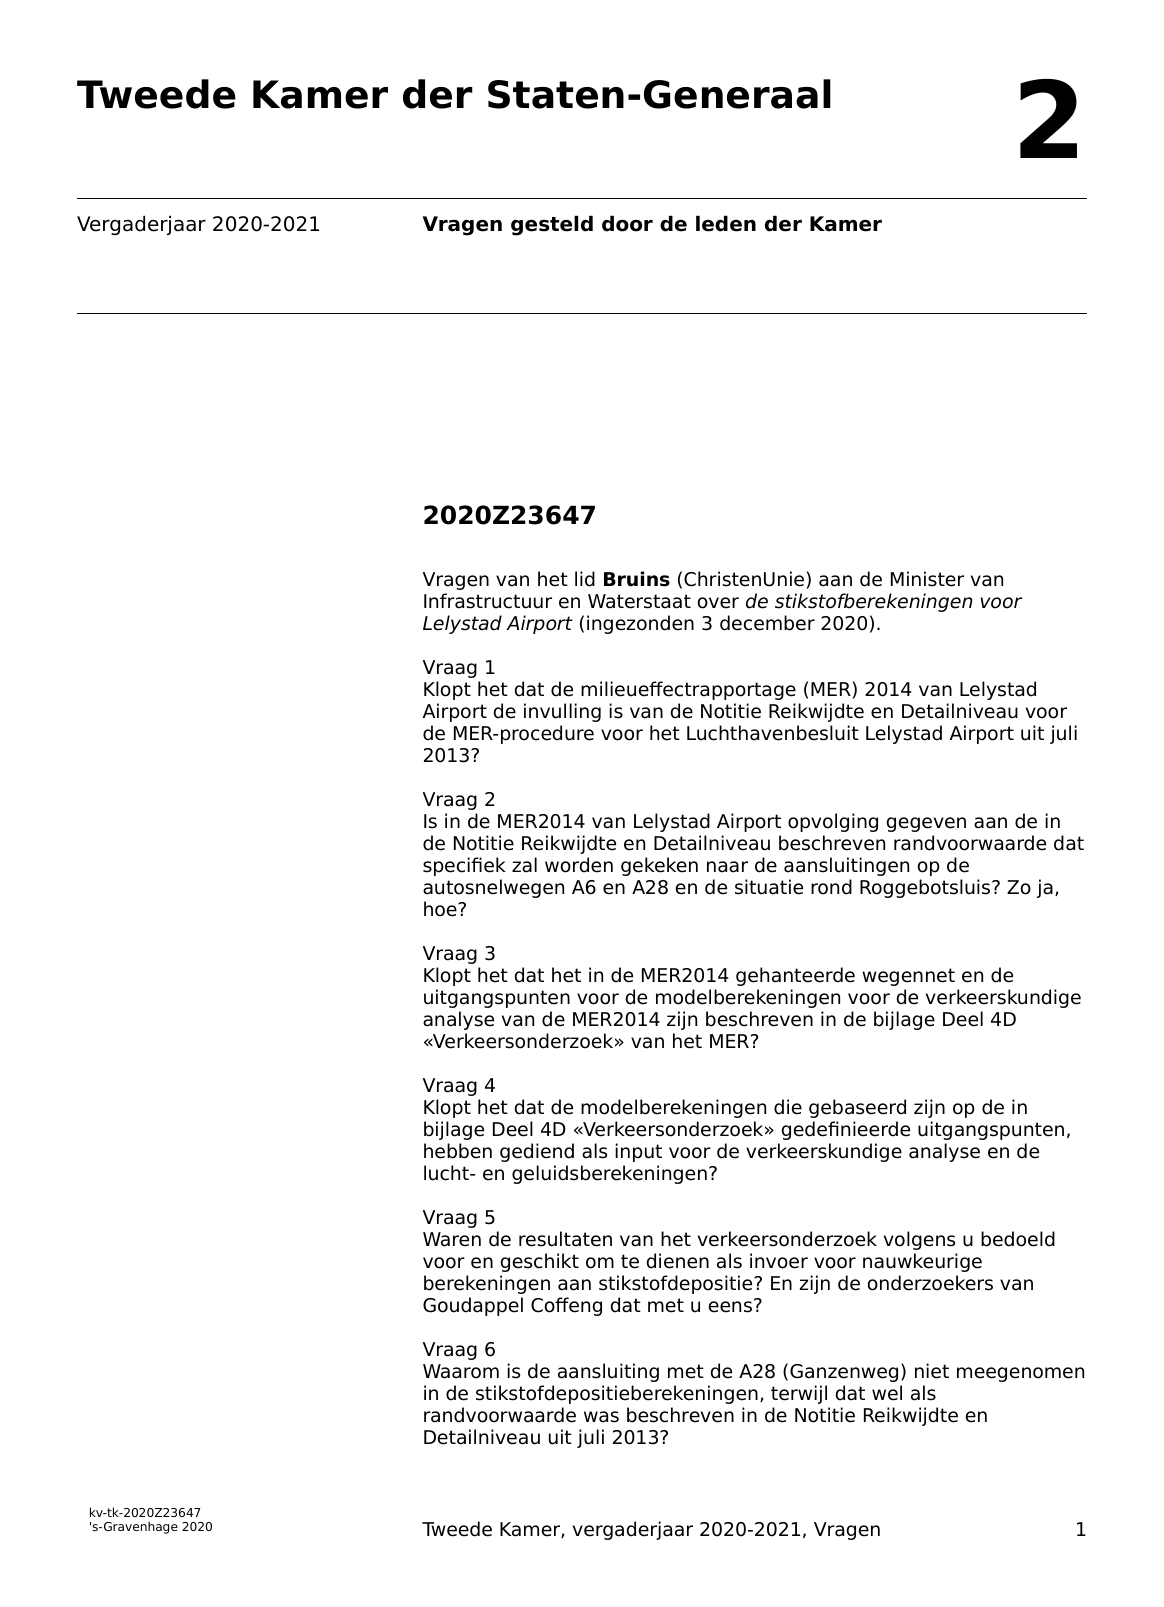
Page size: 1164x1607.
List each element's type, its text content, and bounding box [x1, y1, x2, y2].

text Vraag 6 [422, 1339, 1087, 1361]
text Vraag 1 [422, 657, 1087, 679]
text Klopt het dat de milieueffectrapportage (MER) 2014 van Lelystad Airport de invulling is van de Notitie Reikwijdte en Detailniveau voor de MER-procedure voor het Luchthavenbesluit Lelystad Airport uit juli 2013? [422, 679, 1087, 767]
table_header Tweede Kamer der Staten-Generaal [77, 59, 886, 198]
table_cell Vergaderjaar 2020-2021 [77, 199, 422, 313]
text Vraag 2 [422, 789, 1087, 811]
text Is in de MER2014 van Lelystad Airport opvolging gegeven aan de in de Notitie Reikwijdte en Detailniveau beschreven randvoorwaarde dat specifiek zal worden gekeken naar de aansluitingen op de autosnelwegen A6 en A28 en de situatie rond Roggebotsluis? Zo ja, hoe? [422, 811, 1087, 921]
text Klopt het dat het in de MER2014 gehanteerde wegennet en de uitgangspunten voor de modelberekeningen voor de verkeerskundige analyse van de MER2014 zijn beschreven in de bijlage Deel 4D «Verkeersonderzoek» van het MER? [422, 965, 1087, 1053]
text Vraag 5 [422, 1207, 1087, 1229]
text kv-tk-2020Z23647 [88, 1506, 323, 1520]
text Waren de resultaten van het verkeersonderzoek volgens u bedoeld voor en geschikt om te dienen als invoer voor nauwkeurige berekeningen aan stikstofdepositie? En zijn de onderzoekers van Goudappel Coffeng dat met u eens? [422, 1229, 1087, 1317]
text 's-Gravenhage 2020 [88, 1520, 323, 1534]
text Vraag 3 [422, 943, 1087, 965]
text 2020Z23647 [422, 501, 1087, 531]
text Waarom is de aansluiting met de A28 (Ganzenweg) niet meegenomen in de stikstofdepositieberekeningen, terwijl dat wel als randvoorwaarde was beschreven in de Notitie Reikwijdte en Detailniveau uit juli 2013? [422, 1361, 1087, 1449]
text Vragen van het lid Bruins (ChristenUnie) aan de Minister van Infrastructuur en Waterstaat over de stikstofberekeningen voor Lelystad Airport (ingezonden 3 december 2020). [422, 569, 1087, 635]
text Klopt het dat de modelberekeningen die gebaseerd zijn op de in bijlage Deel 4D «Verkeersonderzoek» gedefinieerde uitgangspunten, hebben gediend als input voor de verkeerskundige analyse en de lucht- en geluidsberekeningen? [422, 1097, 1087, 1185]
text Vraag 4 [422, 1075, 1087, 1097]
table_cell Vragen gesteld door de leden der Kamer [422, 199, 1087, 313]
table_header 2 [886, 59, 1087, 198]
